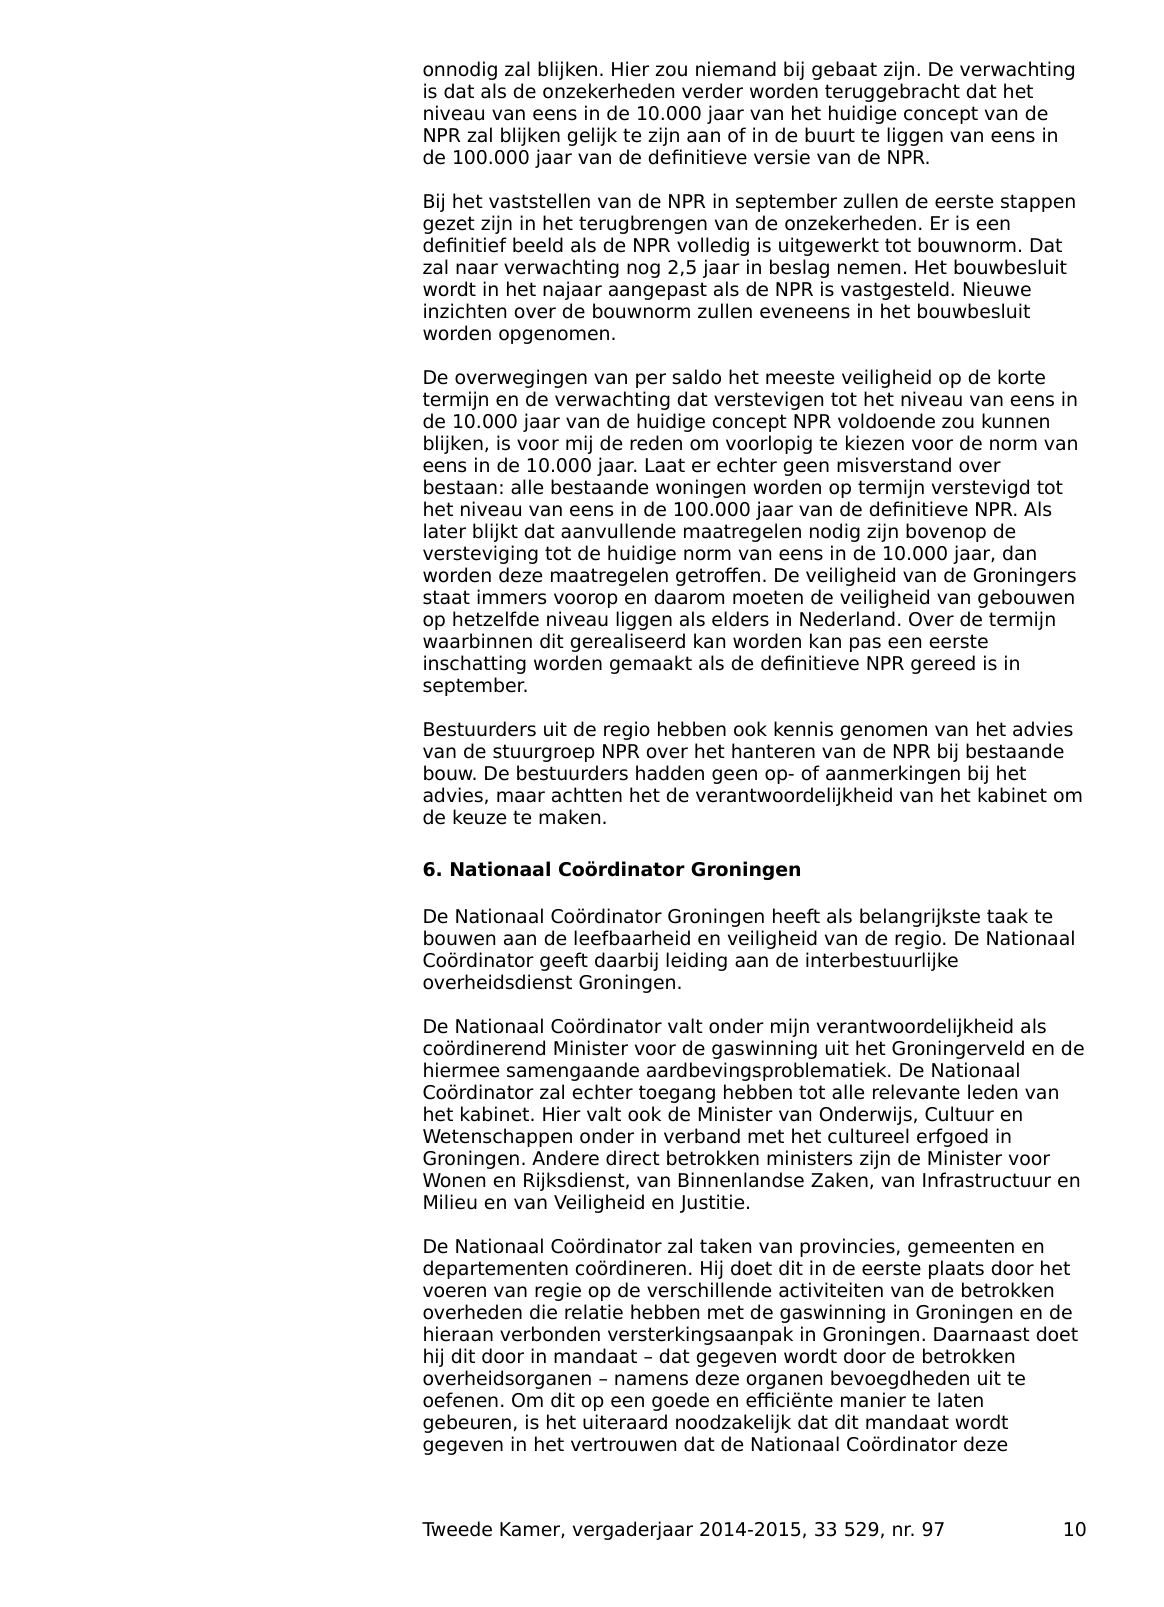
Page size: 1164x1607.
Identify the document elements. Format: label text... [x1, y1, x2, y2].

text onnodig zal blijken. Hier zou niemand bij gebaat zijn. De verwachting is dat als de onzekerheden verder worden teruggebracht dat het niveau van eens in de 10.000 jaar van het huidige concept van de NPR zal blijken gelijk te zijn aan of in de buurt te liggen van eens in de 100.000 jaar van de definitieve versie van de NPR. [422, 59, 1087, 169]
text De Nationaal Coördinator valt onder mijn verantwoordelijkheid als coördinerend Minister voor de gaswinning uit het Groningerveld en de hiermee samengaande aardbevingsproblematiek. De Nationaal Coördinator zal echter toegang hebben tot alle relevante leden van het kabinet. Hier valt ook de Minister van Onderwijs, Cultuur en Wetenschappen onder in verband met het cultureel erfgoed in Groningen. Andere direct betrokken ministers zijn de Minister voor Wonen en Rijksdienst, van Binnenlandse Zaken, van Infrastructuur en Milieu en van Veiligheid en Justitie. [422, 1016, 1087, 1214]
subtitle 6. Nationaal Coördinator Groningen [422, 859, 1087, 881]
text De Nationaal Coördinator Groningen heeft als belangrijkste taak te bouwen aan de leefbaarheid en veiligheid van de regio. De Nationaal Coördinator geeft daarbij leiding aan de interbestuurlijke overheidsdienst Groningen. [422, 906, 1087, 994]
text De Nationaal Coördinator zal taken van provincies, gemeenten en departementen coördineren. Hij doet dit in de eerste plaats door het voeren van regie op de verschillende activiteiten van de betrokken overheden die relatie hebben met de gaswinning in Groningen en de hieraan verbonden versterkingsaanpak in Groningen. Daarnaast doet hij dit door in mandaat – dat gegeven wordt door de betrokken overheidsorganen – namens deze organen bevoegdheden uit te oefenen. Om dit op een goede en efficiënte manier te laten gebeuren, is het uiteraard noodzakelijk dat dit mandaat wordt gegeven in het vertrouwen dat de Nationaal Coördinator deze [422, 1236, 1087, 1456]
text Bestuurders uit de regio hebben ook kennis genomen van het advies van de stuurgroep NPR over het hanteren van de NPR bij bestaande bouw. De bestuurders hadden geen op- of aanmerkingen bij het advies, maar achtten het de verantwoordelijkheid van het kabinet om de keuze te maken. [422, 719, 1087, 829]
text Bij het vaststellen van de NPR in september zullen de eerste stappen gezet zijn in het terugbrengen van de onzekerheden. Er is een definitief beeld als de NPR volledig is uitgewerkt tot bouwnorm. Dat zal naar verwachting nog 2,5 jaar in beslag nemen. Het bouwbesluit wordt in het najaar aangepast als de NPR is vastgesteld. Nieuwe inzichten over de bouwnorm zullen eveneens in het bouwbesluit worden opgenomen. [422, 191, 1087, 345]
text De overwegingen van per saldo het meeste veiligheid op de korte termijn en de verwachting dat verstevigen tot het niveau van eens in de 10.000 jaar van de huidige concept NPR voldoende zou kunnen blijken, is voor mij de reden om voorlopig te kiezen voor de norm van eens in de 10.000 jaar. Laat er echter geen misverstand over bestaan: alle bestaande woningen worden op termijn verstevigd tot het niveau van eens in de 100.000 jaar van de definitieve NPR. Als later blijkt dat aanvullende maatregelen nodig zijn bovenop de versteviging tot de huidige norm van eens in de 10.000 jaar, dan worden deze maatregelen getroffen. De veiligheid van de Groningers staat immers voorop en daarom moeten de veiligheid van gebouwen op hetzelfde niveau liggen als elders in Nederland. Over de termijn waarbinnen dit gerealiseerd kan worden kan pas een eerste inschatting worden gemaakt als de definitieve NPR gereed is in september. [422, 367, 1087, 697]
